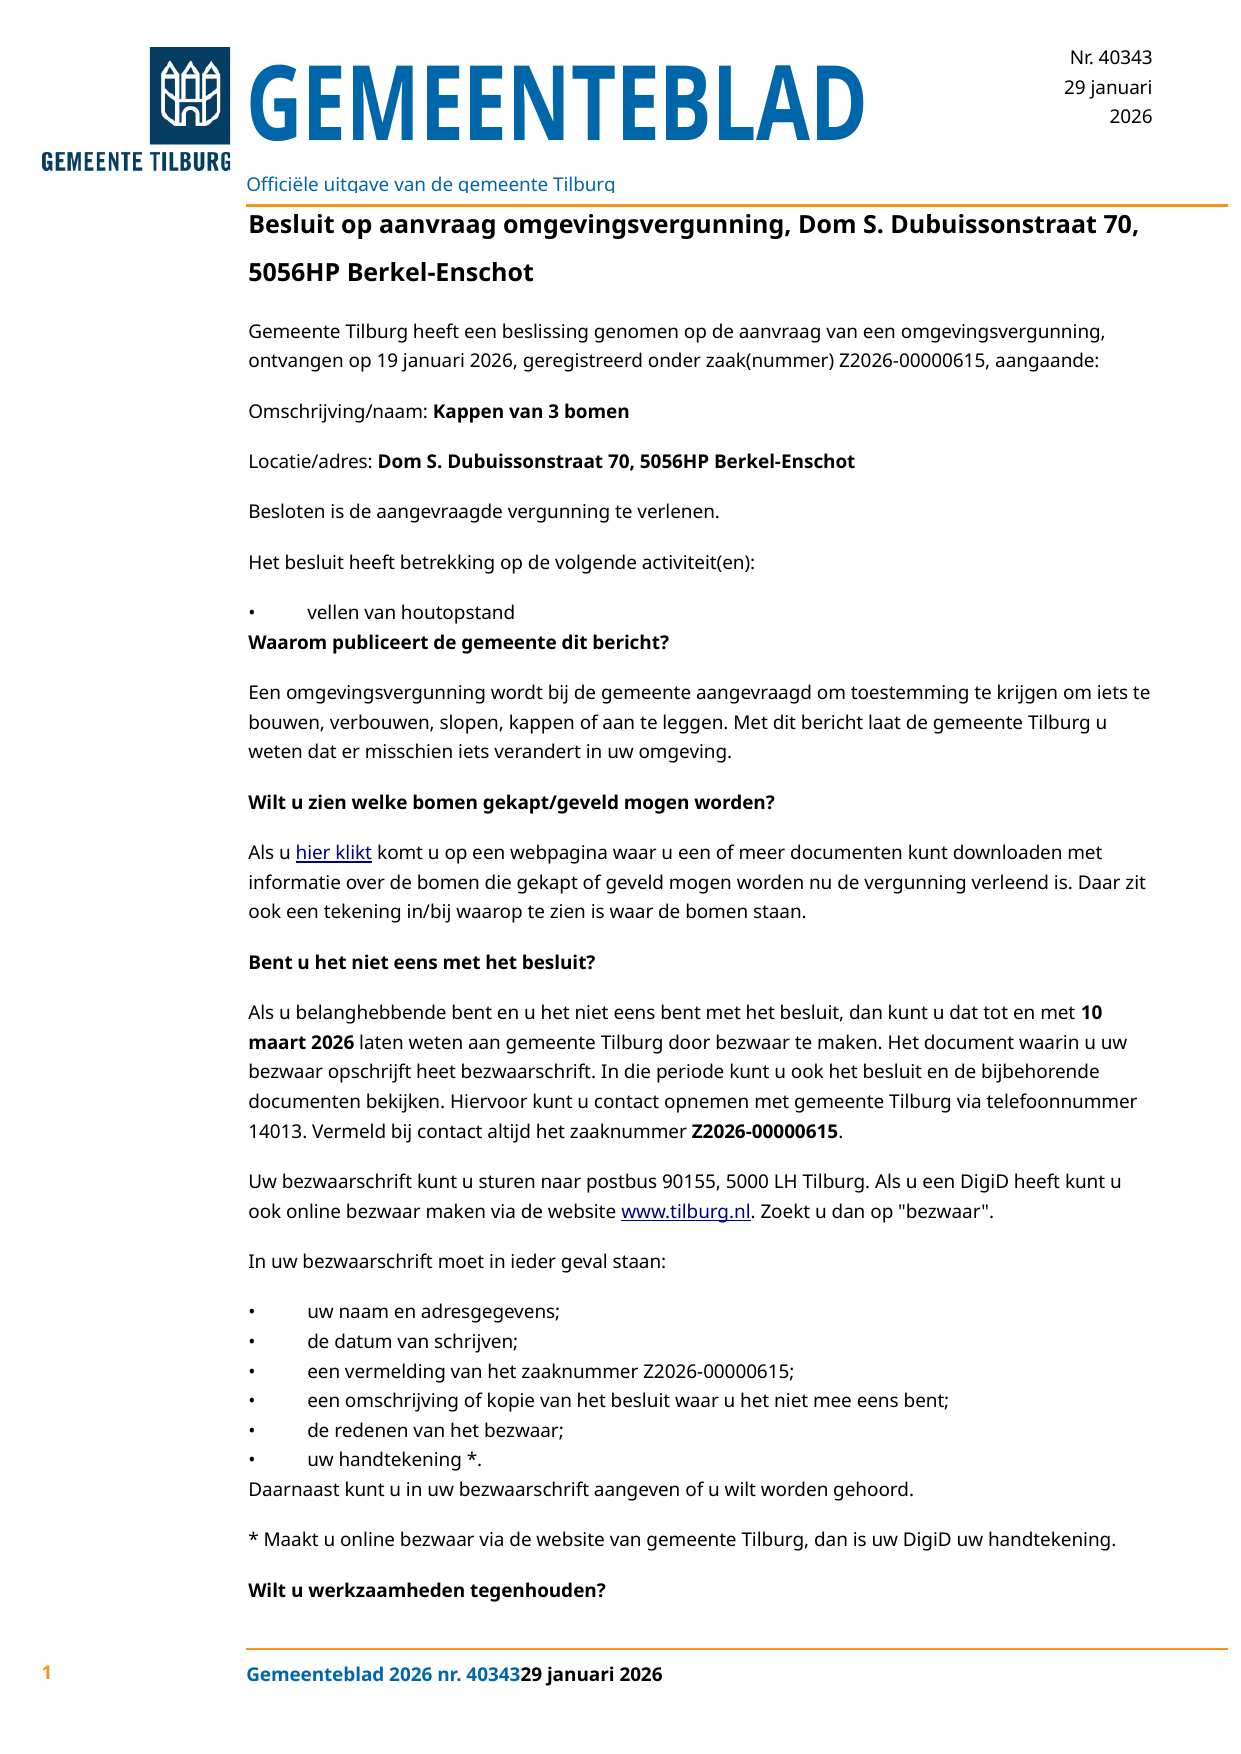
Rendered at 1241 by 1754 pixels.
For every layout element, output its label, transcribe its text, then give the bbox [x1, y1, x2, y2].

list vellen van houtopstand [248, 599, 1152, 625]
text Als u belanghebbende bent en u het niet eens bent met het besluit, dan kunt u dat tot en met 10 maart 2026 laten weten aan gemeente Tilburg door bezwaar te maken. Het document waarin u uw bezwaar opschrijft heet bezwaarschrift. In die periode kunt u ook het besluit en de bijbehorende documenten bekijken. Hiervoor kunt u contact opnemen met gemeente Tilburg via telefoonnummer 14013. Vermeld bij contact altijd het zaaknummer Z2026-00000615. [248, 999, 1152, 1144]
list de redenen van het bezwaar; [248, 1417, 1152, 1443]
list een omschrijving of kopie van het besluit waar u het niet mee eens bent; [248, 1387, 1152, 1413]
text In uw bezwaarschrift moet in ieder geval staan: [248, 1248, 1152, 1274]
text Uw bezwaarschrift kunt u sturen naar postbus 90155, 5000 LH Tilburg. Als u een DigiD heeft kunt u ook online bezwaar maken via de website www.tilburg.nl. Zoekt u dan op "bezwaar". [248, 1168, 1152, 1224]
picture [41, 47, 231, 172]
text Besloten is de aangevraagde vergunning te verlenen. [248, 499, 1152, 524]
text Wilt u zien welke bomen gekapt/geveld mogen worden? [248, 789, 1152, 815]
text Wilt u werkzaamheden tegenhouden? [248, 1577, 1152, 1603]
text Daarnaast kunt u in uw bezwaarschrift aangeven of u wilt worden gehoord. [248, 1476, 1152, 1502]
text Omschrijving/naam: Kappen van 3 bomen [248, 398, 1152, 424]
list een vermelding van het zaaknummer Z2026-00000615; [248, 1358, 1152, 1384]
list uw naam en adresgegevens; [248, 1299, 1152, 1324]
list de datum van schrijven; [248, 1328, 1152, 1354]
text Besluit op aanvraag omgevingsvergunning, Dom S. Dubuissonstraat 70, 5056HP Berkel-Enschot [248, 207, 1152, 288]
text Een omgevingsvergunning wordt bij de gemeente aangevraagd om toestemming te krijgen om iets te bouwen, verbouwen, slopen, kappen of aan te leggen. Met dit bericht laat de gemeente Tilburg u weten dat er misschien iets verandert in uw omgeving. [248, 679, 1152, 764]
text Het besluit heeft betrekking op de volgende activiteit(en): [248, 549, 1152, 575]
text Locatie/adres: Dom S. Dubuissonstraat 70, 5056HP Berkel-Enschot [248, 448, 1152, 474]
text Als u hier klikt komt u op een webpagina waar u een of meer documenten kunt downloaden met informatie over de bomen die gekapt of geveld mogen worden nu de vergunning verleend is. Daar zit ook een tekening in/bij waarop te zien is waar de bomen staan. [248, 839, 1152, 924]
text * Maakt u online bezwaar via de website van gemeente Tilburg, dan is uw DigiD uw handtekening. [248, 1527, 1152, 1552]
list uw handtekening *. [248, 1447, 1152, 1472]
text Gemeente Tilburg heeft een beslissing genomen op de aanvraag van een omgevingsvergunning, ontvangen op 19 januari 2026, geregistreerd onder zaak(nummer) Z2026-00000615, aangaande: [248, 318, 1152, 373]
text Waarom publiceert de gemeente dit bericht? [248, 629, 1152, 655]
text Bent u het niet eens met het besluit? [248, 949, 1152, 975]
